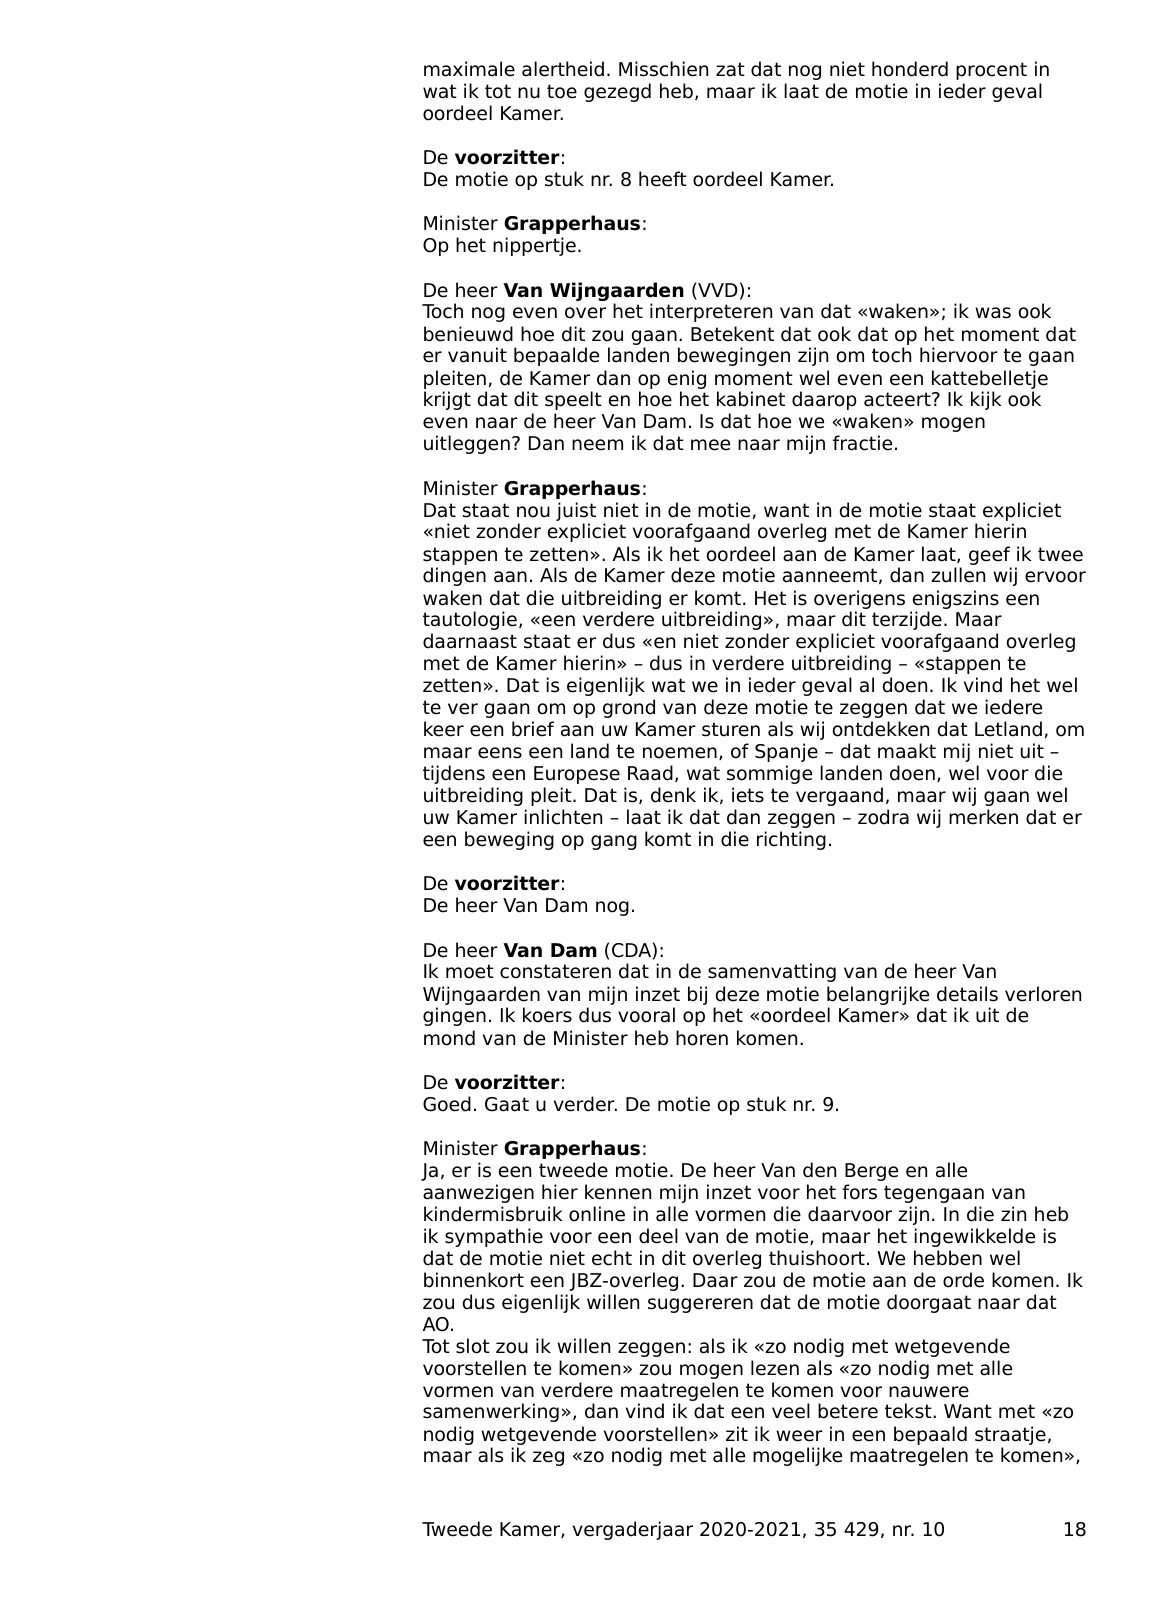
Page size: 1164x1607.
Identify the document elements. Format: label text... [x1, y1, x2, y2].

text Ik moet constateren dat in de samenvatting van de heer Van Wijngaarden van mijn inzet bij deze motie belangrijke details verloren gingen. Ik koers dus vooral op het «oordeel Kamer» dat ik uit de mond van de Minister heb horen komen. [422, 961, 1087, 1049]
text Op het nippertje. [422, 235, 1087, 257]
text Dat staat nou juist niet in de motie, want in de motie staat expliciet «niet zonder expliciet voorafgaand overleg met de Kamer hierin stappen te zetten». Als ik het oordeel aan de Kamer laat, geef ik twee dingen aan. Als de Kamer deze motie aanneemt, dan zullen wij ervoor waken dat die uitbreiding er komt. Het is overigens enigszins een tautologie, «een verdere uitbreiding», maar dit terzijde. Maar daarnaast staat er dus «en niet zonder expliciet voorafgaand overleg met de Kamer hierin» – dus in verdere uitbreiding – «stappen te zetten». Dat is eigenlijk wat we in ieder geval al doen. Ik vind het wel te ver gaan om op grond van deze motie te zeggen dat we iedere keer een brief aan uw Kamer sturen als wij ontdekken dat Letland, om maar eens een land te noemen, of Spanje – dat maakt mij niet uit – tijdens een Europese Raad, wat sommige landen doen, wel voor die uitbreiding pleit. Dat is, denk ik, iets te vergaand, maar wij gaan wel uw Kamer inlichten – laat ik dat dan zeggen – zodra wij merken dat er een beweging op gang komt in die richting. [422, 499, 1087, 851]
text Minister Grapperhaus: [422, 477, 1087, 499]
text maximale alertheid. Misschien zat dat nog niet honderd procent in wat ik tot nu toe gezegd heb, maar ik laat de motie in ieder geval oordeel Kamer. [422, 59, 1087, 125]
text Tot slot zou ik willen zeggen: als ik «zo nodig met wetgevende voorstellen te komen» zou mogen lezen als «zo nodig met alle vormen van verdere maatregelen te komen voor nauwere samenwerking», dan vind ik dat een veel betere tekst. Want met «zo nodig wetgevende voorstellen» zit ik weer in een bepaald straatje, maar als ik zeg «zo nodig met alle mogelijke maatregelen te komen», [422, 1336, 1087, 1467]
text Minister Grapperhaus: [422, 213, 1087, 235]
text De heer Van Dam nog. [422, 895, 1087, 917]
text Toch nog even over het interpreteren van dat «waken»; ik was ook benieuwd hoe dit zou gaan. Betekent dat ook dat op het moment dat er vanuit bepaalde landen bewegingen zijn om toch hiervoor te gaan pleiten, de Kamer dan op enig moment wel even een kattebelletje krijgt dat dit speelt en hoe het kabinet daarop acteert? Ik kijk ook even naar de heer Van Dam. Is dat hoe we «waken» mogen uitleggen? Dan neem ik dat mee naar mijn fractie. [422, 301, 1087, 455]
text De motie op stuk nr. 8 heeft oordeel Kamer. [422, 169, 1087, 191]
text De voorzitter: [422, 1072, 1087, 1093]
text Ja, er is een tweede motie. De heer Van den Berge en alle aanwezigen hier kennen mijn inzet voor het fors tegengaan van kindermisbruik online in alle vormen die daarvoor zijn. In die zin heb ik sympathie voor een deel van de motie, maar het ingewikkelde is dat de motie niet echt in dit overleg thuishoort. We hebben wel binnenkort een JBZ-overleg. Daar zou de motie aan de orde komen. Ik zou dus eigenlijk willen suggereren dat de motie doorgaat naar dat AO. [422, 1160, 1087, 1336]
text De voorzitter: [422, 873, 1087, 895]
text De voorzitter: [422, 147, 1087, 169]
text De heer Van Dam (CDA): [422, 939, 1087, 961]
text Minister Grapperhaus: [422, 1138, 1087, 1160]
text De heer Van Wijngaarden (VVD): [422, 279, 1087, 301]
text Goed. Gaat u verder. De motie op stuk nr. 9. [422, 1093, 1087, 1116]
